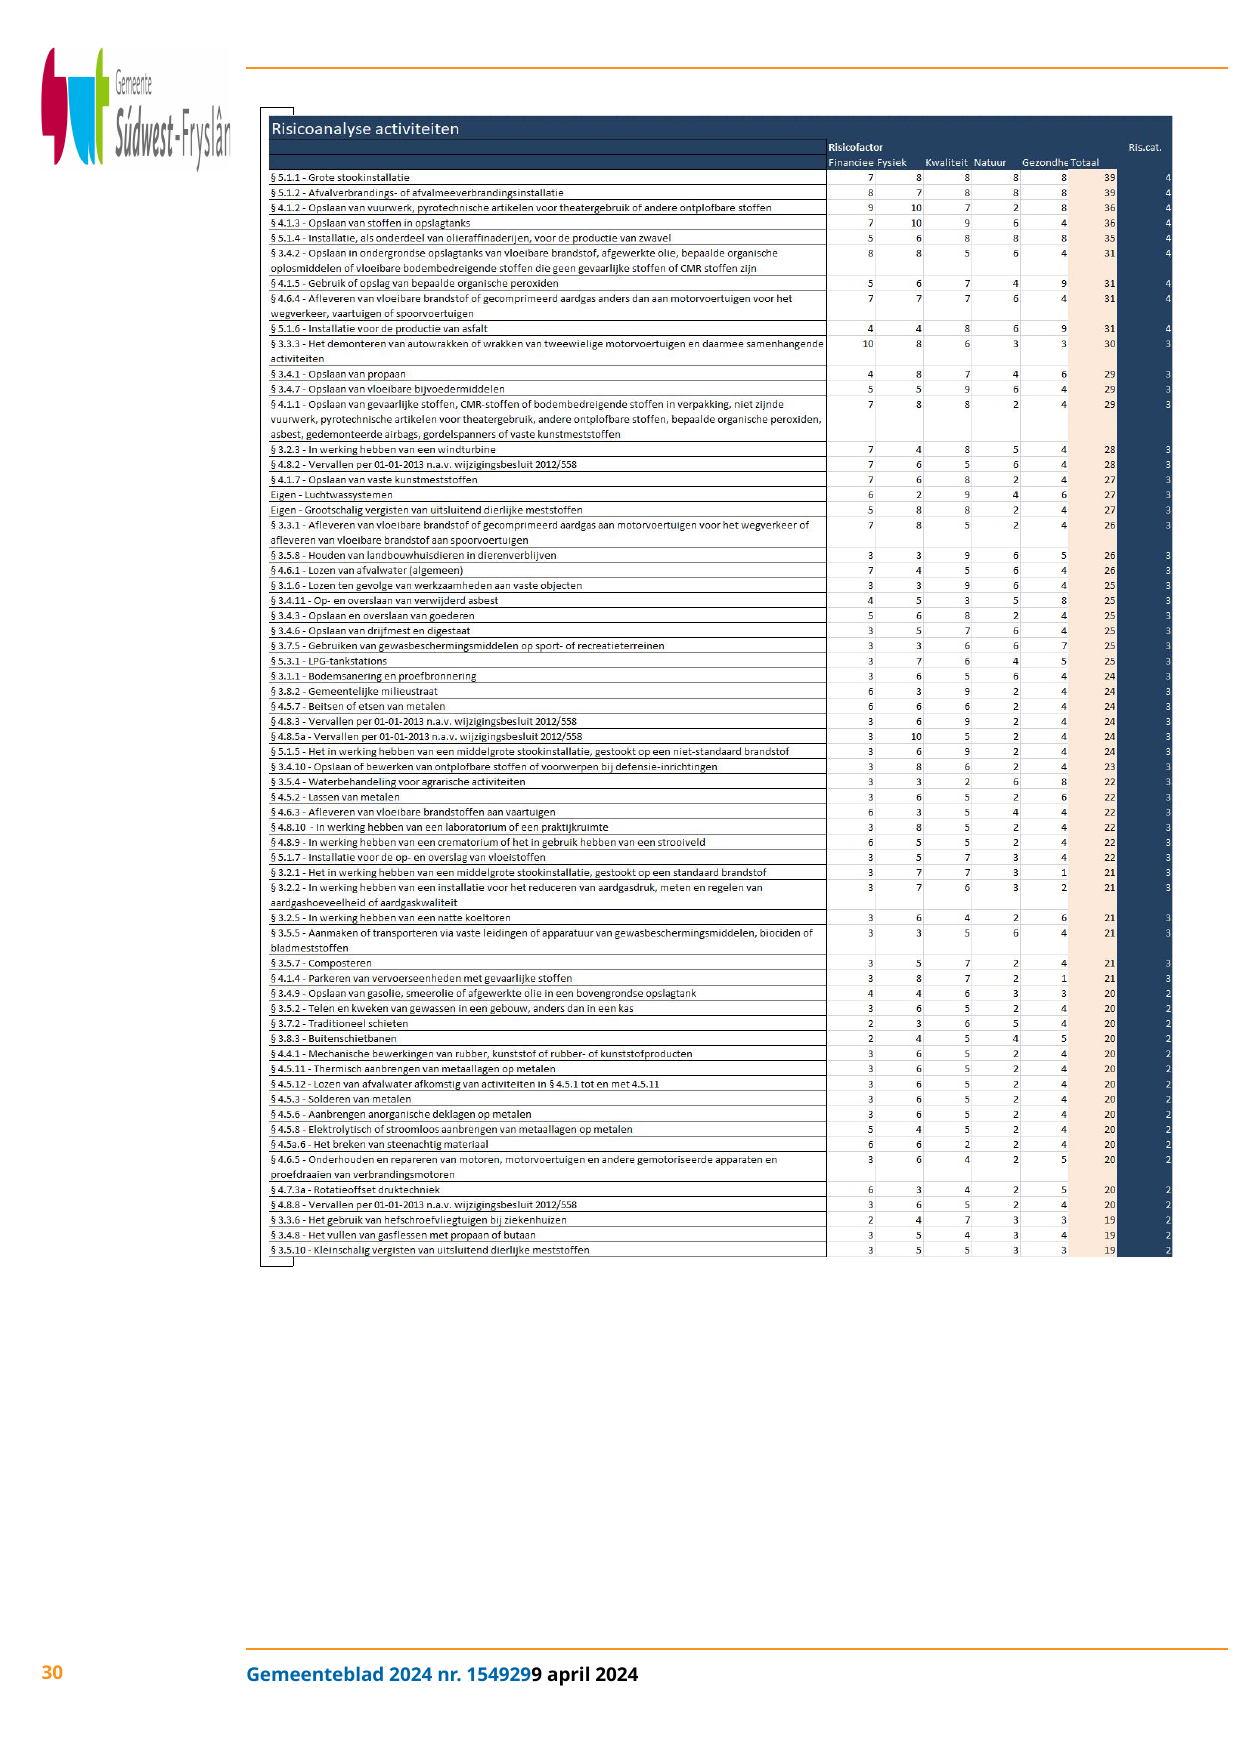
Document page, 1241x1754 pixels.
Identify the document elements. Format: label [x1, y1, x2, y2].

picture [41, 47, 231, 172]
picture [268, 115, 1173, 1257]
